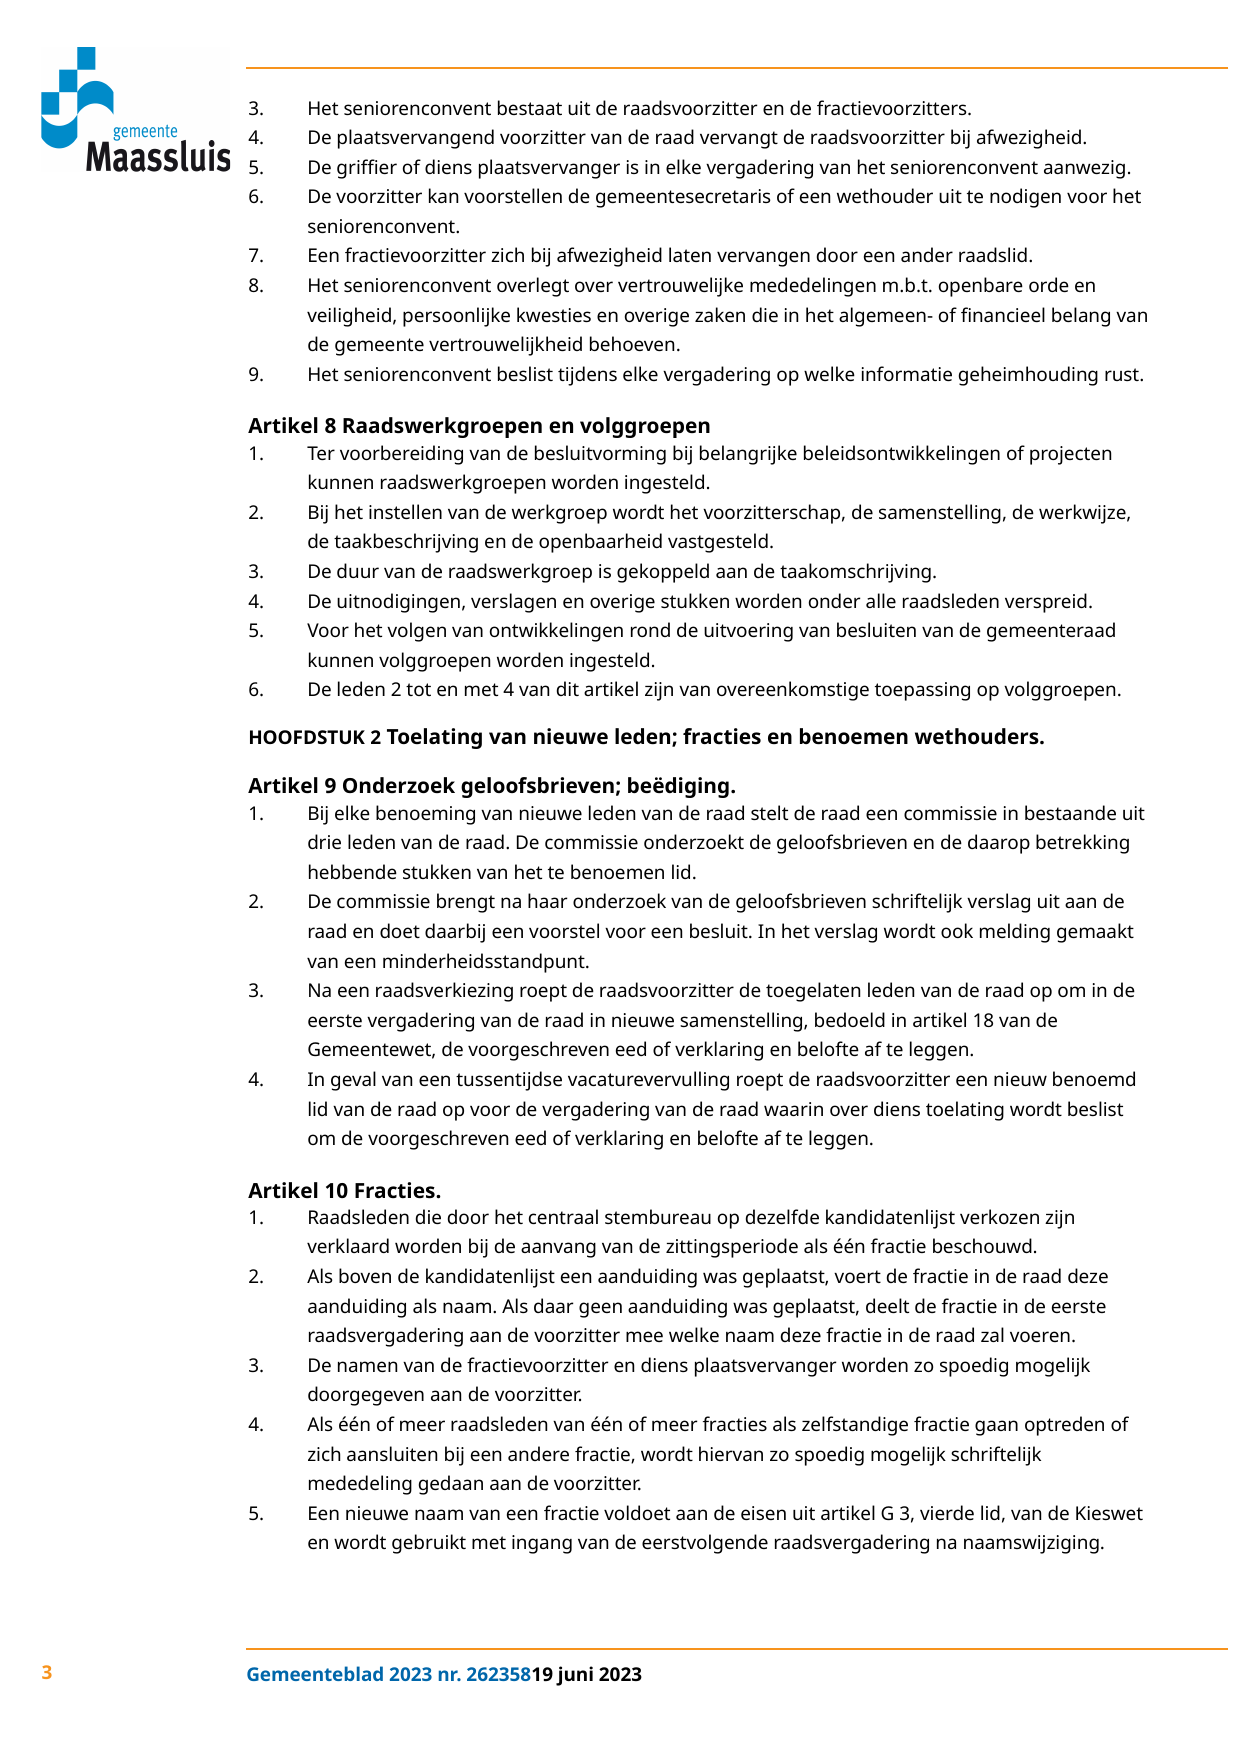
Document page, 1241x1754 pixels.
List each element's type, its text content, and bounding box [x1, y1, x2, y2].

list Het seniorenconvent overlegt over vertrouwelijke mededelingen m.b.t. openbare orde en veiligheid, persoonlijke kwesties en overige zaken die in het algemeen- of financieel belang van de gemeente vertrouwelijkheid behoeven. [248, 272, 1152, 357]
list De uitnodigingen, verslagen en overige stukken worden onder alle raadsleden verspreid. [248, 588, 1152, 613]
list Bij het instellen van de werkgroep wordt het voorzitterschap, de samenstelling, de werkwijze, de taakbeschrijving en de openbaarheid vastgesteld. [248, 499, 1152, 554]
list De griffier of diens plaatsvervanger is in elke vergadering van het seniorenconvent aanwezig. [248, 154, 1152, 180]
list De namen van de fractievoorzitter en diens plaatsvervanger worden zo spoedig mogelijk doorgegeven aan de voorzitter. [248, 1352, 1152, 1407]
text Artikel 8 Raadswerkgroepen en volggroepen [248, 411, 1152, 440]
picture [41, 47, 77, 92]
list Raadsleden die door het centraal stembureau op dezelfde kandidatenlijst verkozen zijn verklaard worden bij de aanvang van de zittingsperiode als één fractie beschouwd. [248, 1204, 1152, 1259]
list De voorzitter kan voorstellen de gemeentesecretaris of een wethouder uit te nodigen voor het seniorenconvent. [248, 183, 1152, 239]
list Bij elke benoeming van nieuwe leden van de raad stelt de raad een commissie in bestaande uit drie leden van de raad. De commissie onderzoekt de geloofsbrieven en de daarop betrekking hebbende stukken van het te benoemen lid. [248, 800, 1152, 885]
list Het seniorenconvent bestaat uit de raadsvoorzitter en de fractievoorzitters. [248, 95, 1152, 121]
list Een nieuwe naam van een fractie voldoet aan de eisen uit artikel G 3, vierde lid, van de Kieswet en wordt gebruikt met ingang van de eerstvolgende raadsvergadering na naamswijziging. [248, 1500, 1152, 1555]
list Als één of meer raadsleden van één of meer fracties als zelfstandige fractie gaan optreden of zich aansluiten bij een andere fractie, wordt hiervan zo spoedig mogelijk schriftelijk mededeling gedaan aan de voorzitter. [248, 1411, 1152, 1496]
list De leden 2 tot en met 4 van dit artikel zijn van overeenkomstige toepassing op volggroepen. [248, 677, 1152, 702]
list Voor het volgen van ontwikkelingen rond de uitvoering van besluiten van de gemeenteraad kunnen volggroepen worden ingesteld. [248, 617, 1152, 673]
list Een fractievoorzitter zich bij afwezigheid laten vervangen door een ander raadslid. [248, 243, 1152, 268]
list De commissie brengt na haar onderzoek van de geloofsbrieven schriftelijk verslag uit aan de raad en doet daarbij een voorstel voor een besluit. In het verslag wordt ook melding gemaakt van een minderheidsstandpunt. [248, 889, 1152, 973]
list De plaatsvervangend voorzitter van de raad vervangt de raadsvoorzitter bij afwezigheid. [248, 124, 1152, 150]
list In geval van een tussentijdse vacaturevervulling roept de raadsvoorzitter een nieuw benoemd lid van de raad op voor de vergadering van de raad waarin over diens toelating wordt beslist om de voorgeschreven eed of verklaring en belofte af te leggen. [248, 1066, 1152, 1151]
text Artikel 9 Onderzoek geloofsbrieven; beëdiging. [248, 771, 1152, 800]
text HOOFDSTUK 2 Toelating van nieuwe leden; fracties en benoemen wethouders. [248, 722, 1152, 751]
text Artikel 10 Fracties. [248, 1176, 1152, 1204]
list Ter voorbereiding van de besluitvorming bij belangrijke beleidsontwikkelingen of projecten kunnen raadswerkgroepen worden ingesteld. [248, 440, 1152, 495]
picture [41, 47, 231, 172]
list De duur van de raadswerkgroep is gekoppeld aan de taakomschrijving. [248, 558, 1152, 584]
list Als boven de kandidatenlijst een aanduiding was geplaatst, voert de fractie in de raad deze aanduiding als naam. Als daar geen aanduiding was geplaatst, deelt de fractie in de eerste raadsvergadering aan de voorzitter mee welke naam deze fractie in de raad zal voeren. [248, 1263, 1152, 1348]
list Het seniorenconvent beslist tijdens elke vergadering op welke informatie geheimhouding rust. [248, 361, 1152, 387]
list Na een raadsverkiezing roept de raadsvoorzitter de toegelaten leden van de raad op om in de eerste vergadering van de raad in nieuwe samenstelling, bedoeld in artikel 18 van de Gemeentewet, de voorgeschreven eed of verklaring en belofte af te leggen. [248, 977, 1152, 1062]
